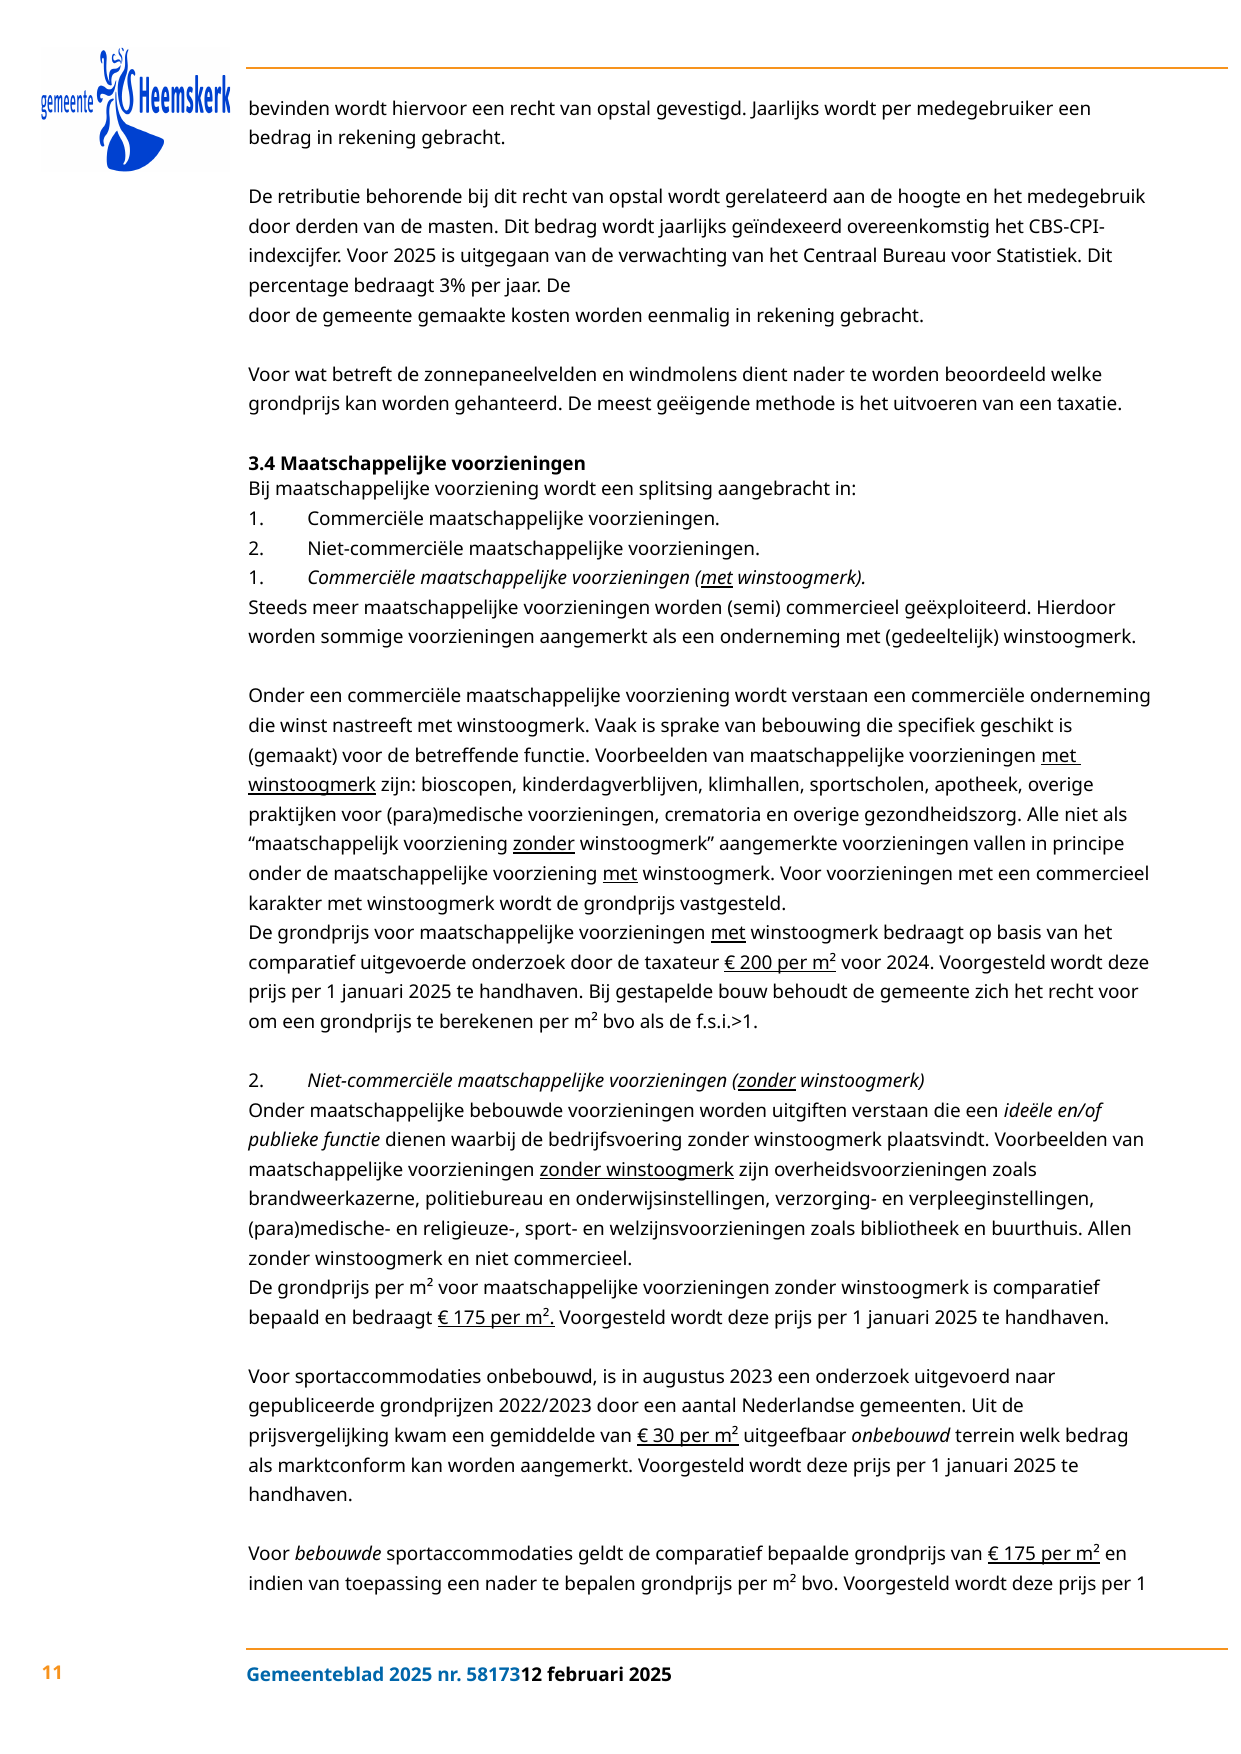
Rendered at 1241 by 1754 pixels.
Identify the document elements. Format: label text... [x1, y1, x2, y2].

text De retributie behorende bij dit recht van opstal wordt gerelateerd aan de hoogte en het medegebruik door derden van de masten. Dit bedrag wordt jaarlijks geïndexeerd overeenkomstig het CBS-CPI-indexcijfer. Voor 2025 is uitgegaan van de verwachting van het Centraal Bureau voor Statistiek. Dit percentage bedraagt 3% per jaar. De [248, 183, 1152, 298]
picture [41, 47, 231, 172]
text Steeds meer maatschappelijke voorzieningen worden (semi) commercieel geëxploiteerd. Hierdoor worden sommige voorzieningen aangemerkt als een onderneming met (gedeeltelijk) winstoogmerk. [248, 594, 1152, 649]
text Onder een commerciële maatschappelijke voorziening wordt verstaan een commerciële onderneming die winst nastreeft met winstoogmerk. Vaak is sprake van bebouwing die specifiek geschikt is (gemaakt) voor de betreffende functie. Voorbeelden van maatschappelijke voorzieningen met winstoogmerk zijn: bioscopen, kinderdagverblijven, klimhallen, sportscholen, apotheek, overige praktijken voor (para)medische voorzieningen, crematoria en overige gezondheidszorg. Alle niet als “maatschappelijk voorziening zonder winstoogmerk” aangemerkte voorzieningen vallen in principe onder de maatschappelijke voorziening met winstoogmerk. Voor voorzieningen met een commercieel karakter met winstoogmerk wordt de grondprijs vastgesteld. [248, 683, 1152, 915]
text Onder maatschappelijke bebouwde voorzieningen worden uitgiften verstaan die een ideële en/of publieke functie dienen waarbij de bedrijfsvoering zonder winstoogmerk plaatsvindt. Voorbeelden van maatschappelijke voorzieningen zonder winstoogmerk zijn overheidsvoorzieningen zoals brandweerkazerne, politiebureau en onderwijsinstellingen, verzorging- en verpleeginstellingen, (para)medische- en religieuze-, sport- en welzijnsvoorzieningen zoals bibliotheek en buurthuis. Allen zonder winstoogmerk en niet commercieel. [248, 1097, 1152, 1270]
text De grondprijs voor maatschappelijke voorzieningen met winstoogmerk bedraagt op basis van het comparatief uitgevoerde onderzoek door de taxateur € 200 per m² voor 2024. Voorgesteld wordt deze prijs per 1 januari 2025 te handhaven. Bij gestapelde bouw behoudt de gemeente zich het recht voor om een grondprijs te berekenen per m² bvo als de f.s.i.>1. [248, 919, 1152, 1034]
list Niet-commerciële maatschappelijke voorzieningen (zonder winstoogmerk) [248, 1067, 1152, 1093]
text Bij maatschappelijke voorziening wordt een splitsing aangebracht in: [248, 476, 1152, 501]
text Voor wat betreft de zonnepaneelvelden en windmolens dient nader te worden beoordeeld welke grondprijs kan worden gehanteerd. De meest geëigende methode is het uitvoeren van een taxatie. [248, 361, 1152, 416]
text 3.4 Maatschappelijke voorzieningen [248, 450, 1152, 476]
text bevinden wordt hiervoor een recht van opstal gevestigd. Jaarlijks wordt per medegebruiker een bedrag in rekening gebracht. [248, 95, 1152, 150]
text Voor sportaccommodaties onbebouwd, is in augustus 2023 een onderzoek uitgevoerd naar gepubliceerde grondprijzen 2022/2023 door een aantal Nederlandse gemeenten. Uit de prijsvergelijking kwam een gemiddelde van € 30 per m² uitgeefbaar onbebouwd terrein welk bedrag als marktconform kan worden aangemerkt. Voorgesteld wordt deze prijs per 1 januari 2025 te handhaven. [248, 1363, 1152, 1507]
list Commerciële maatschappelijke voorzieningen. [248, 505, 1152, 531]
list Niet-commerciële maatschappelijke voorzieningen. [248, 535, 1152, 560]
text door de gemeente gemaakte kosten worden eenmalig in rekening gebracht. [248, 302, 1152, 328]
list Commerciële maatschappelijke voorzieningen (met winstoogmerk). [248, 564, 1152, 590]
text De grondprijs per m² voor maatschappelijke voorzieningen zonder winstoogmerk is comparatief bepaald en bedraagt € 175 per m². Voorgesteld wordt deze prijs per 1 januari 2025 te handhaven. [248, 1274, 1152, 1329]
text Voor bebouwde sportaccommodaties geldt de comparatief bepaalde grondprijs van € 175 per m² en indien van toepassing een nader te bepalen grondprijs per m² bvo. Voorgesteld wordt deze prijs per 1 [248, 1541, 1152, 1596]
